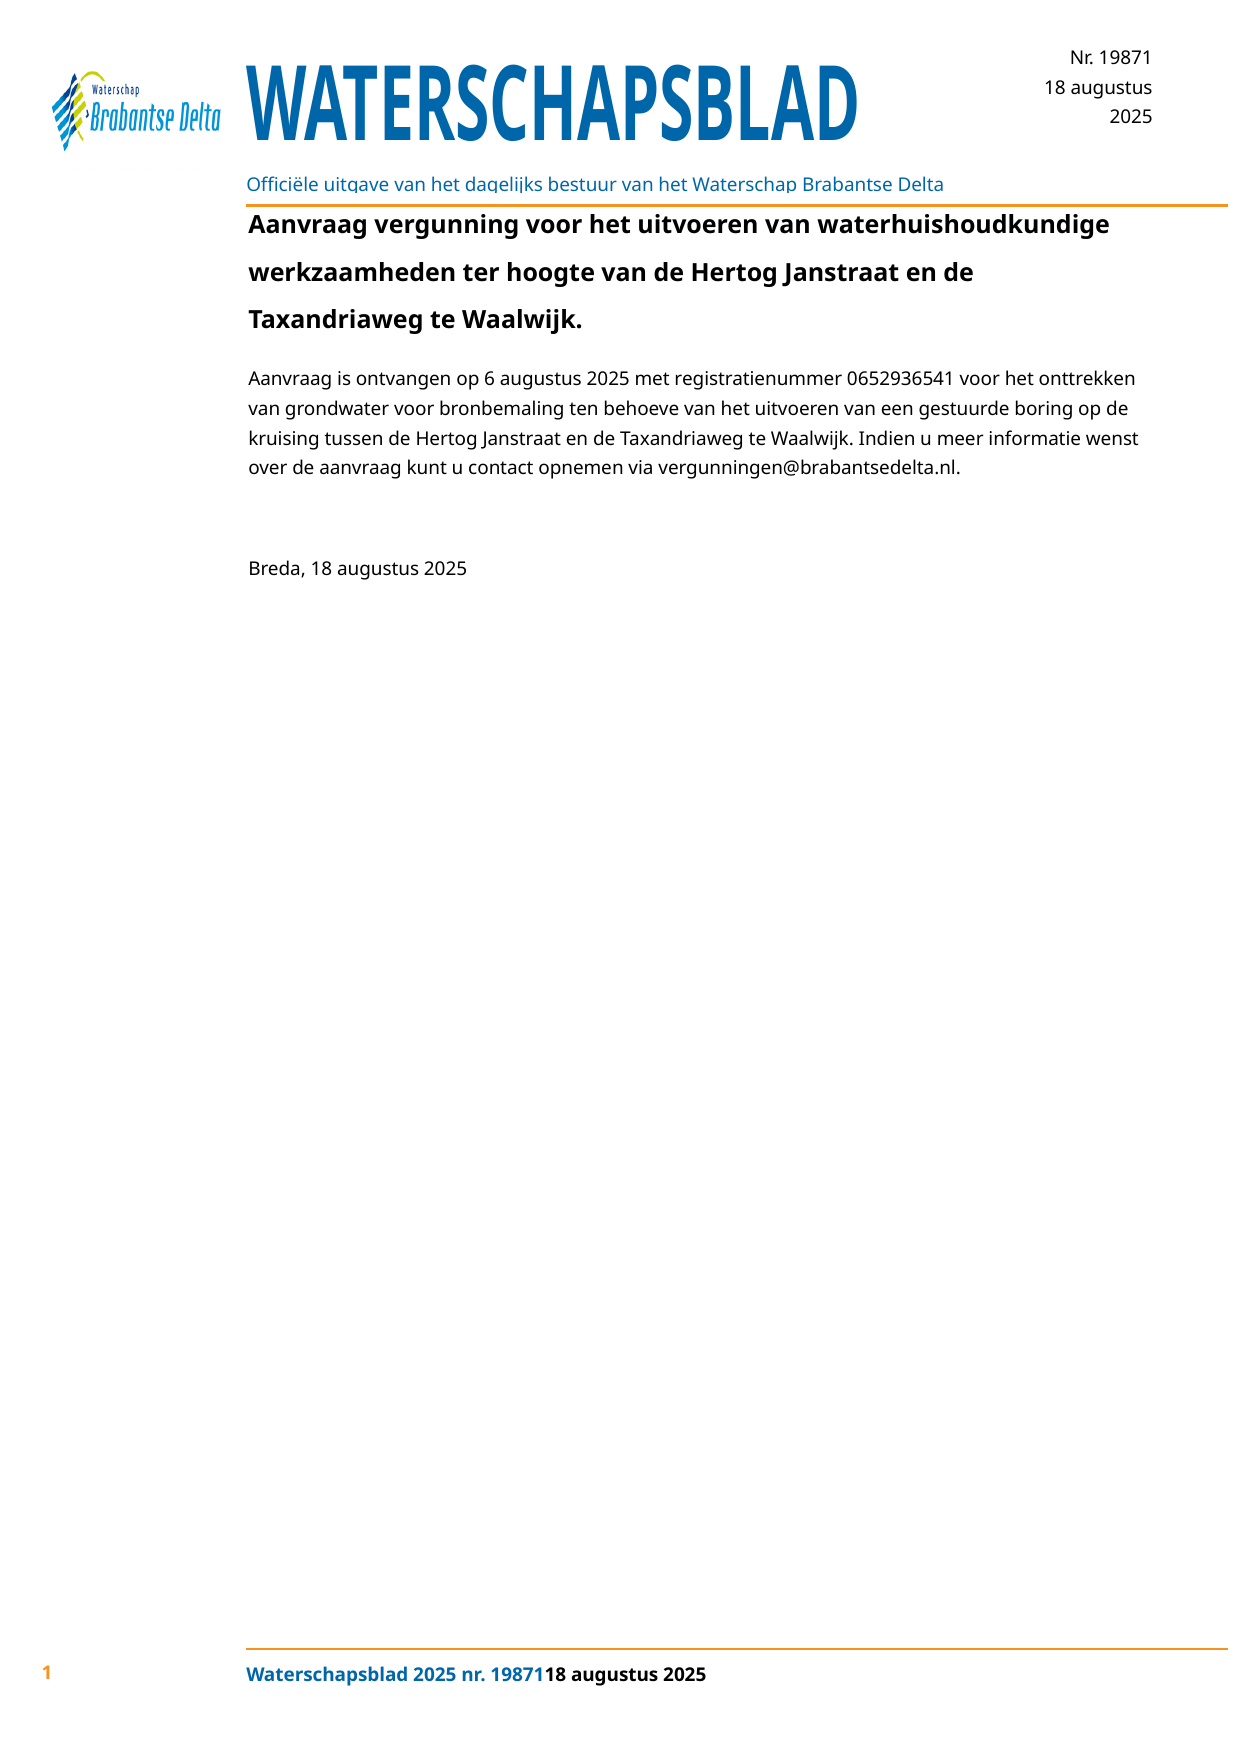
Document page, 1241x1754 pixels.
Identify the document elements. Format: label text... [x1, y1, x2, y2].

text Breda, 18 augustus 2025 [248, 555, 1152, 581]
text Aanvraag is ontvangen op 6 augustus 2025 met registratienummer 0652936541 voor het onttrekken van grondwater voor bronbemaling ten behoeve van het uitvoeren van een gestuurde boring op de kruising tussen de Hertog Janstraat en de Taxandriaweg te Waalwijk. Indien u meer informatie wenst over de aanvraag kunt u contact opnemen via vergunningen@brabantsedelta.nl. [248, 366, 1152, 480]
picture [41, 47, 231, 172]
text Aanvraag vergunning voor het uitvoeren van waterhuishoudkundige werkzaamheden ter hoogte van de Hertog Janstraat en de Taxandriaweg te Waalwijk. [248, 207, 1152, 336]
